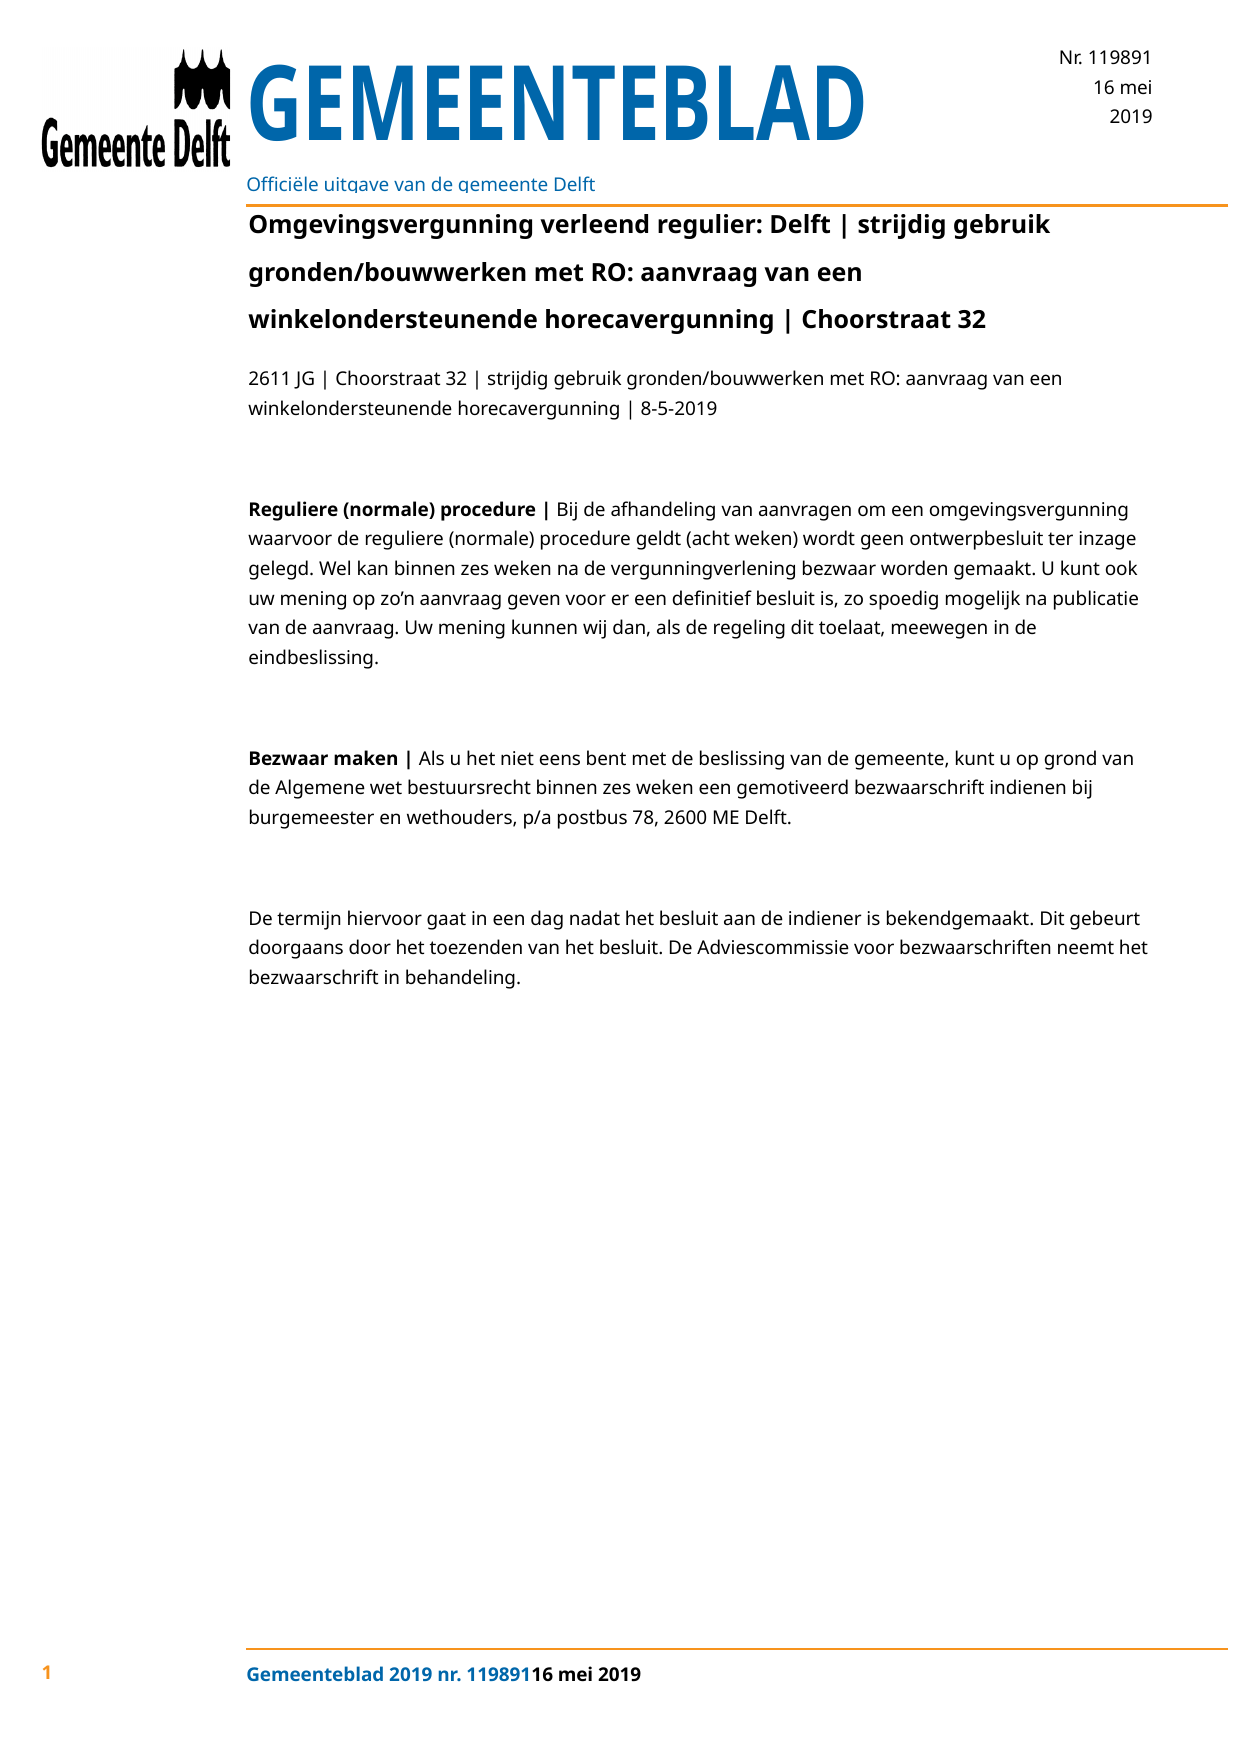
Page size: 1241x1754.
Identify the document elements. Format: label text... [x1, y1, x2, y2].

text De termijn hiervoor gaat in een dag nadat het besluit aan de indiener is bekendgemaakt. Dit gebeurt doorgaans door het toezenden van het besluit. De Adviescommissie voor bezwaarschriften neemt het bezwaarschrift in behandeling. [248, 905, 1152, 989]
text 2611 JG | Choorstraat 32 | strijdig gebruik gronden/bouwwerken met RO: aanvraag van een winkelondersteunende horecavergunning | 8-5-2019 [248, 366, 1152, 421]
text Omgevingsvergunning verleend regulier: Delft | strijdig gebruik gronden/bouwwerken met RO: aanvraag van een winkelondersteunende horecavergunning | Choorstraat 32 [248, 207, 1152, 336]
text Bezwaar maken | Als u het niet eens bent met de beslissing van de gemeente, kunt u op grond van de Algemene wet bestuursrecht binnen zes weken een gemotiveerd bezwaarschrift indienen bij burgemeester en wethouders, p/a postbus 78, 2600 ME Delft. [248, 745, 1152, 829]
text Reguliere (normale) procedure | Bij de afhandeling van aanvragen om een omgevingsvergunning waarvoor de reguliere (normale) procedure geldt (acht weken) wordt geen ontwerpbesluit ter inzage gelegd. Wel kan binnen zes weken na de vergunningverlening bezwaar worden gemaakt. U kunt ook uw mening op zo’n aanvraag geven voor er een definitief besluit is, zo spoedig mogelijk na publicatie van de aanvraag. Uw mening kunnen wij dan, als de regeling dit toelaat, meewegen in de eindbeslissing. [248, 496, 1152, 669]
picture [41, 47, 231, 172]
